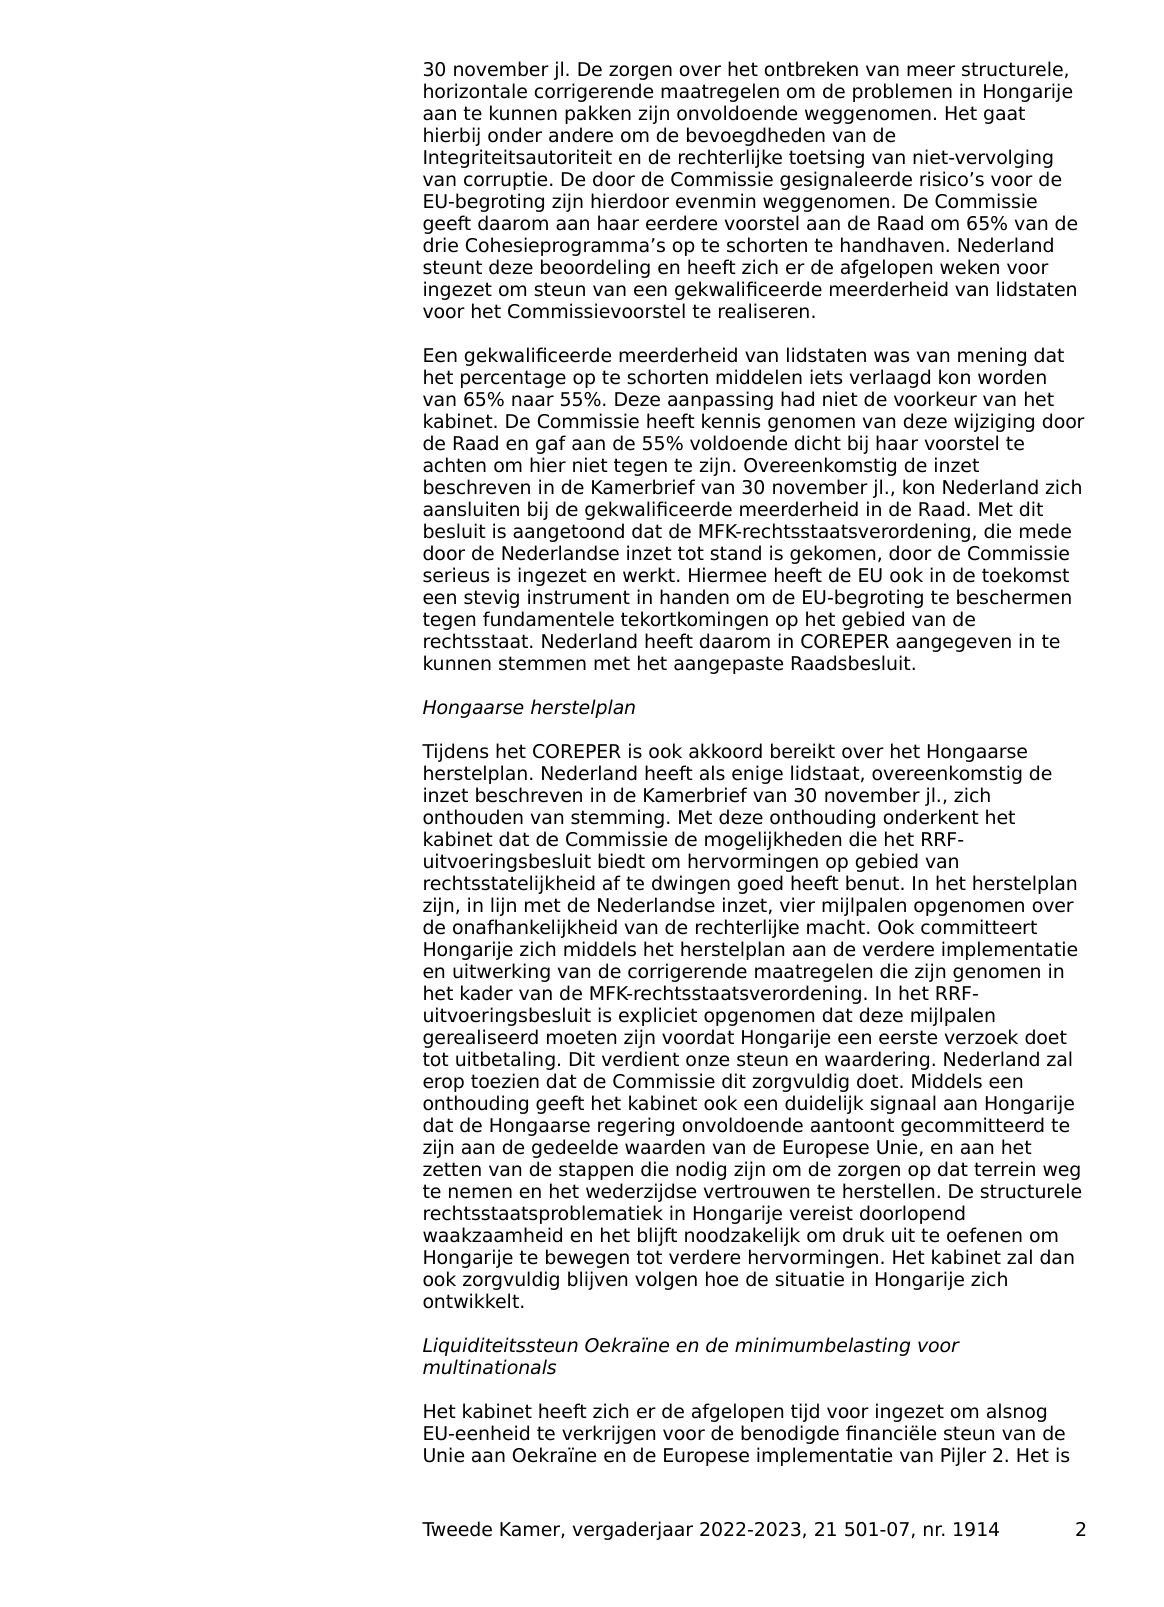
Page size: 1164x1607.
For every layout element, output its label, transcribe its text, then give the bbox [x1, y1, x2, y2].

text Tijdens het COREPER is ook akkoord bereikt over het Hongaarse herstelplan. Nederland heeft als enige lidstaat, overeenkomstig de inzet beschreven in de Kamerbrief van 30 november jl., zich onthouden van stemming. Met deze onthouding onderkent het kabinet dat de Commissie de mogelijkheden die het RRF-uitvoeringsbesluit biedt om hervormingen op gebied van rechtsstatelijkheid af te dwingen goed heeft benut. In het herstelplan zijn, in lijn met de Nederlandse inzet, vier mijlpalen opgenomen over de onafhankelijkheid van de rechterlijke macht. Ook committeert Hongarije zich middels het herstelplan aan de verdere implementatie en uitwerking van de corrigerende maatregelen die zijn genomen in het kader van de MFK-rechtsstaatsverordening. In het RRF-uitvoeringsbesluit is expliciet opgenomen dat deze mijlpalen gerealiseerd moeten zijn voordat Hongarije een eerste verzoek doet tot uitbetaling. Dit verdient onze steun en waardering. Nederland zal erop toezien dat de Commissie dit zorgvuldig doet. Middels een onthouding geeft het kabinet ook een duidelijk signaal aan Hongarije dat de Hongaarse regering onvoldoende aantoont gecommitteerd te zijn aan de gedeelde waarden van de Europese Unie, en aan het zetten van de stappen die nodig zijn om de zorgen op dat terrein weg te nemen en het wederzijdse vertrouwen te herstellen. De structurele rechtsstaatsproblematiek in Hongarije vereist doorlopend waakzaamheid en het blijft noodzakelijk om druk uit te oefenen om Hongarije te bewegen tot verdere hervormingen. Het kabinet zal dan ook zorgvuldig blijven volgen hoe de situatie in Hongarije zich ontwikkelt. [422, 741, 1087, 1312]
text 30 november jl. De zorgen over het ontbreken van meer structurele, horizontale corrigerende maatregelen om de problemen in Hongarije aan te kunnen pakken zijn onvoldoende weggenomen. Het gaat hierbij onder andere om de bevoegdheden van de Integriteitsautoriteit en de rechterlijke toetsing van niet-vervolging van corruptie. De door de Commissie gesignaleerde risico’s voor de EU-begroting zijn hierdoor evenmin weggenomen. De Commissie geeft daarom aan haar eerdere voorstel aan de Raad om 65% van de drie Cohesieprogramma’s op te schorten te handhaven. Nederland steunt deze beoordeling en heeft zich er de afgelopen weken voor ingezet om steun van een gekwalificeerde meerderheid van lidstaten voor het Commissievoorstel te realiseren. [422, 59, 1087, 323]
text Een gekwalificeerde meerderheid van lidstaten was van mening dat het percentage op te schorten middelen iets verlaagd kon worden van 65% naar 55%. Deze aanpassing had niet de voorkeur van het kabinet. De Commissie heeft kennis genomen van deze wijziging door de Raad en gaf aan de 55% voldoende dicht bij haar voorstel te achten om hier niet tegen te zijn. Overeenkomstig de inzet beschreven in de Kamerbrief van 30 november jl., kon Nederland zich aansluiten bij de gekwalificeerde meerderheid in de Raad. Met dit besluit is aangetoond dat de MFK-rechtsstaatsverordening, die mede door de Nederlandse inzet tot stand is gekomen, door de Commissie serieus is ingezet en werkt. Hiermee heeft de EU ook in de toekomst een stevig instrument in handen om de EU-begroting te beschermen tegen fundamentele tekortkomingen op het gebied van de rechtsstaat. Nederland heeft daarom in COREPER aangegeven in te kunnen stemmen met het aangepaste Raadsbesluit. [422, 345, 1087, 675]
text Het kabinet heeft zich er de afgelopen tijd voor ingezet om alsnog EU-eenheid te verkrijgen voor de benodigde financiële steun van de Unie aan Oekraïne en de Europese implementatie van Pijler 2. Het is [422, 1401, 1087, 1467]
subtitle Hongaarse herstelplan [422, 697, 1087, 719]
subtitle Liquiditeitssteun Oekraïne en de minimumbelasting voor multinationals [422, 1335, 1087, 1379]
